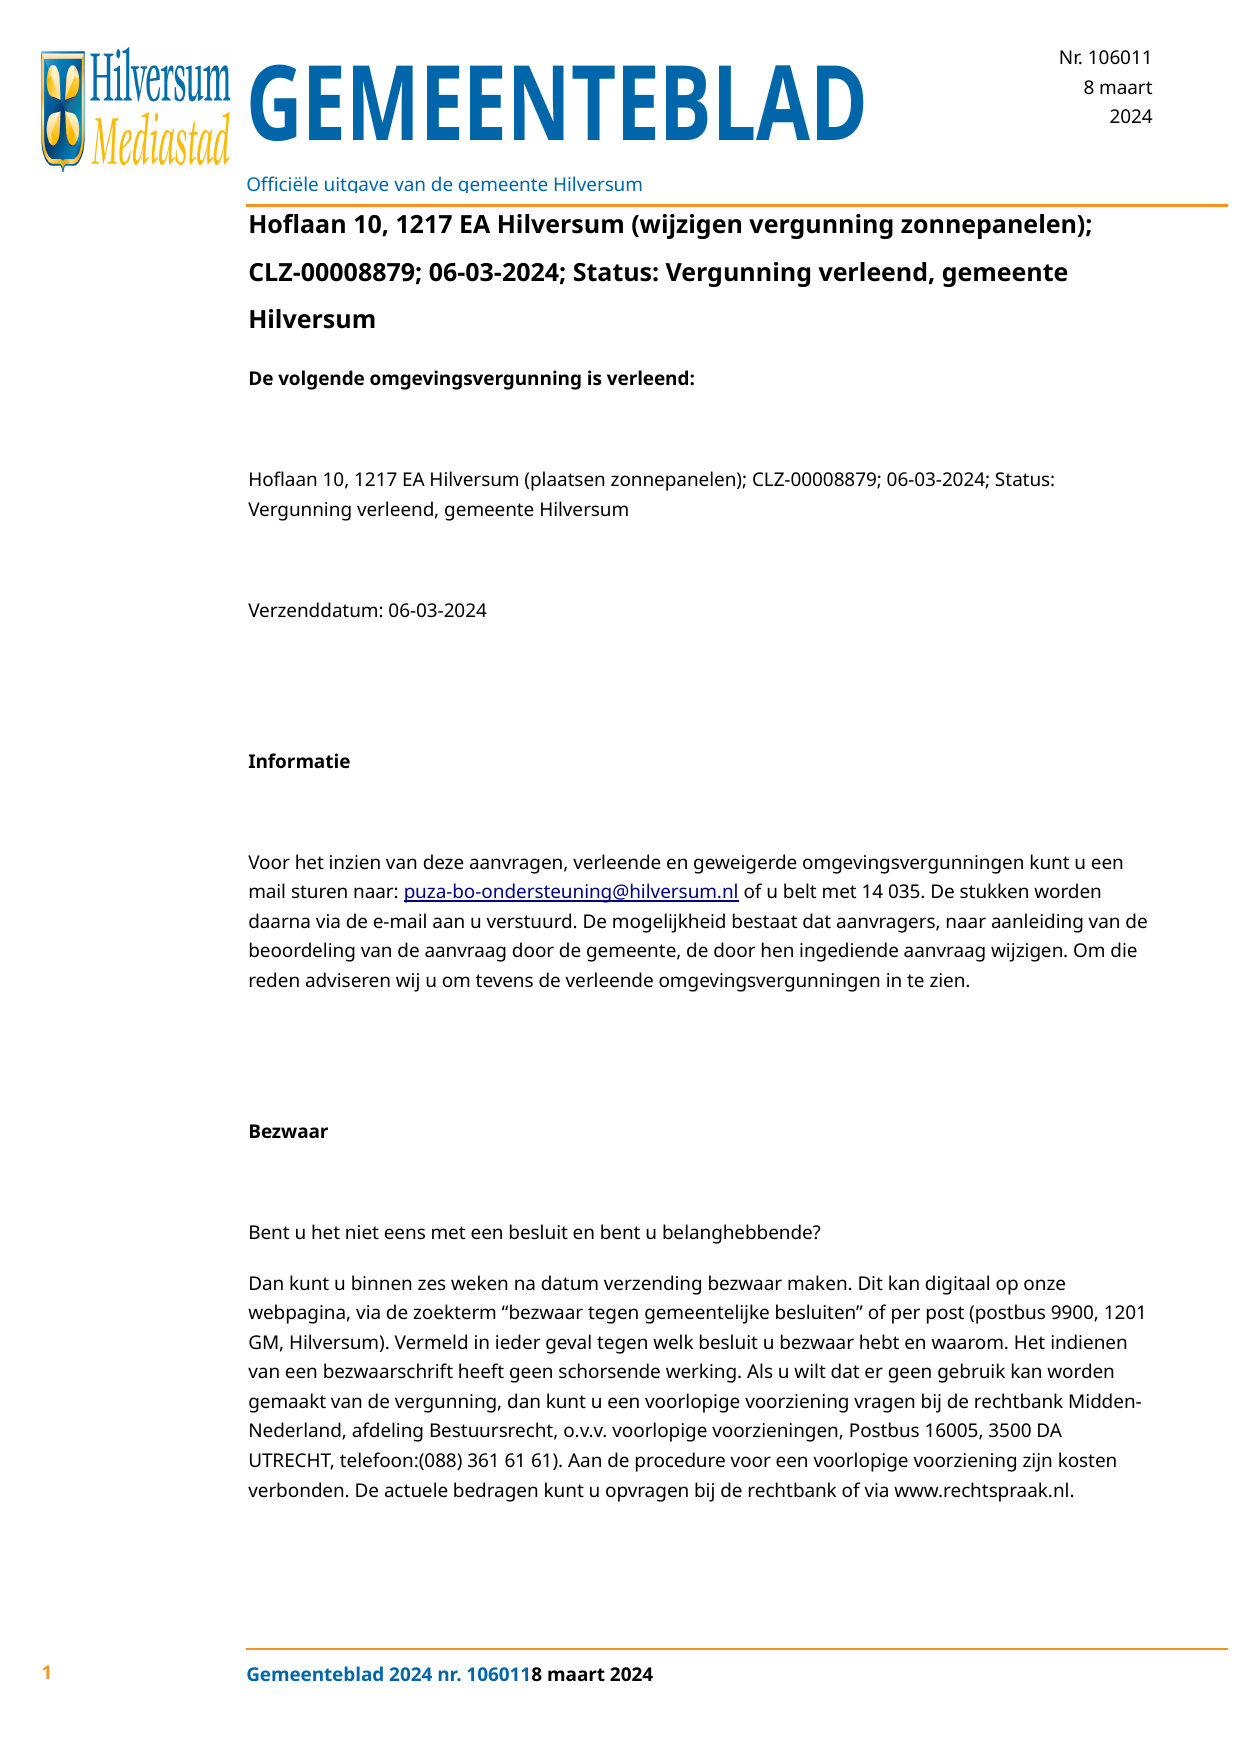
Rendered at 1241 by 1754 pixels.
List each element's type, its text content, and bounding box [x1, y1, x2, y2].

text Voor het inzien van deze aanvragen, verleende en geweigerde omgevingsvergunningen kunt u een mail sturen naar: puza-bo-ondersteuning@hilversum.nl of u belt met 14 035. De stukken worden daarna via de e-mail aan u verstuurd. De mogelijkheid bestaat dat aanvragers, naar aanleiding van de beoordeling van de aanvraag door de gemeente, de door hen ingediende aanvraag wijzigen. Om die reden adviseren wij u om tevens de verleende omgevingsvergunningen in te zien. [248, 849, 1152, 993]
text Hoflaan 10, 1217 EA Hilversum (plaatsen zonnepanelen); CLZ-00008879; 06-03-2024; Status: Vergunning verleend, gemeente Hilversum [248, 466, 1152, 522]
text Dan kunt u binnen zes weken na datum verzending bezwaar maken. Dit kan digitaal op onze webpagina, via de zoekterm “bezwaar tegen gemeentelijke besluiten” of per post (postbus 9900, 1201 GM, Hilversum). Vermeld in ieder geval tegen welk besluit u bezwaar hebt en waarom. Het indienen van een bezwaarschrift heeft geen schorsende werking. Als u wilt dat er geen gebruik kan worden gemaakt van de vergunning, dan kunt u een voorlopige voorziening vragen bij de rechtbank Midden-Nederland, afdeling Bestuursrecht, o.v.v. voorlopige voorzieningen, Postbus 16005, 3500 DA UTRECHT, telefoon:(088) 361 61 61). Aan de procedure voor een voorlopige voorziening zijn kosten verbonden. De actuele bedragen kunt u opvragen bij de rechtbank of via www.rechtspraak.nl. [248, 1270, 1152, 1502]
picture [41, 47, 231, 172]
text Bezwaar [248, 1118, 1152, 1144]
text Informatie [248, 748, 1152, 774]
text Hoflaan 10, 1217 EA Hilversum (wijzigen vergunning zonnepanelen); CLZ-00008879; 06-03-2024; Status: Vergunning verleend, gemeente Hilversum [248, 207, 1152, 336]
text Bent u het niet eens met een besluit en bent u belanghebbende? [248, 1219, 1152, 1245]
text Verzenddatum: 06-03-2024 [248, 597, 1152, 622]
text De volgende omgevingsvergunning is verleend: [248, 366, 1152, 391]
